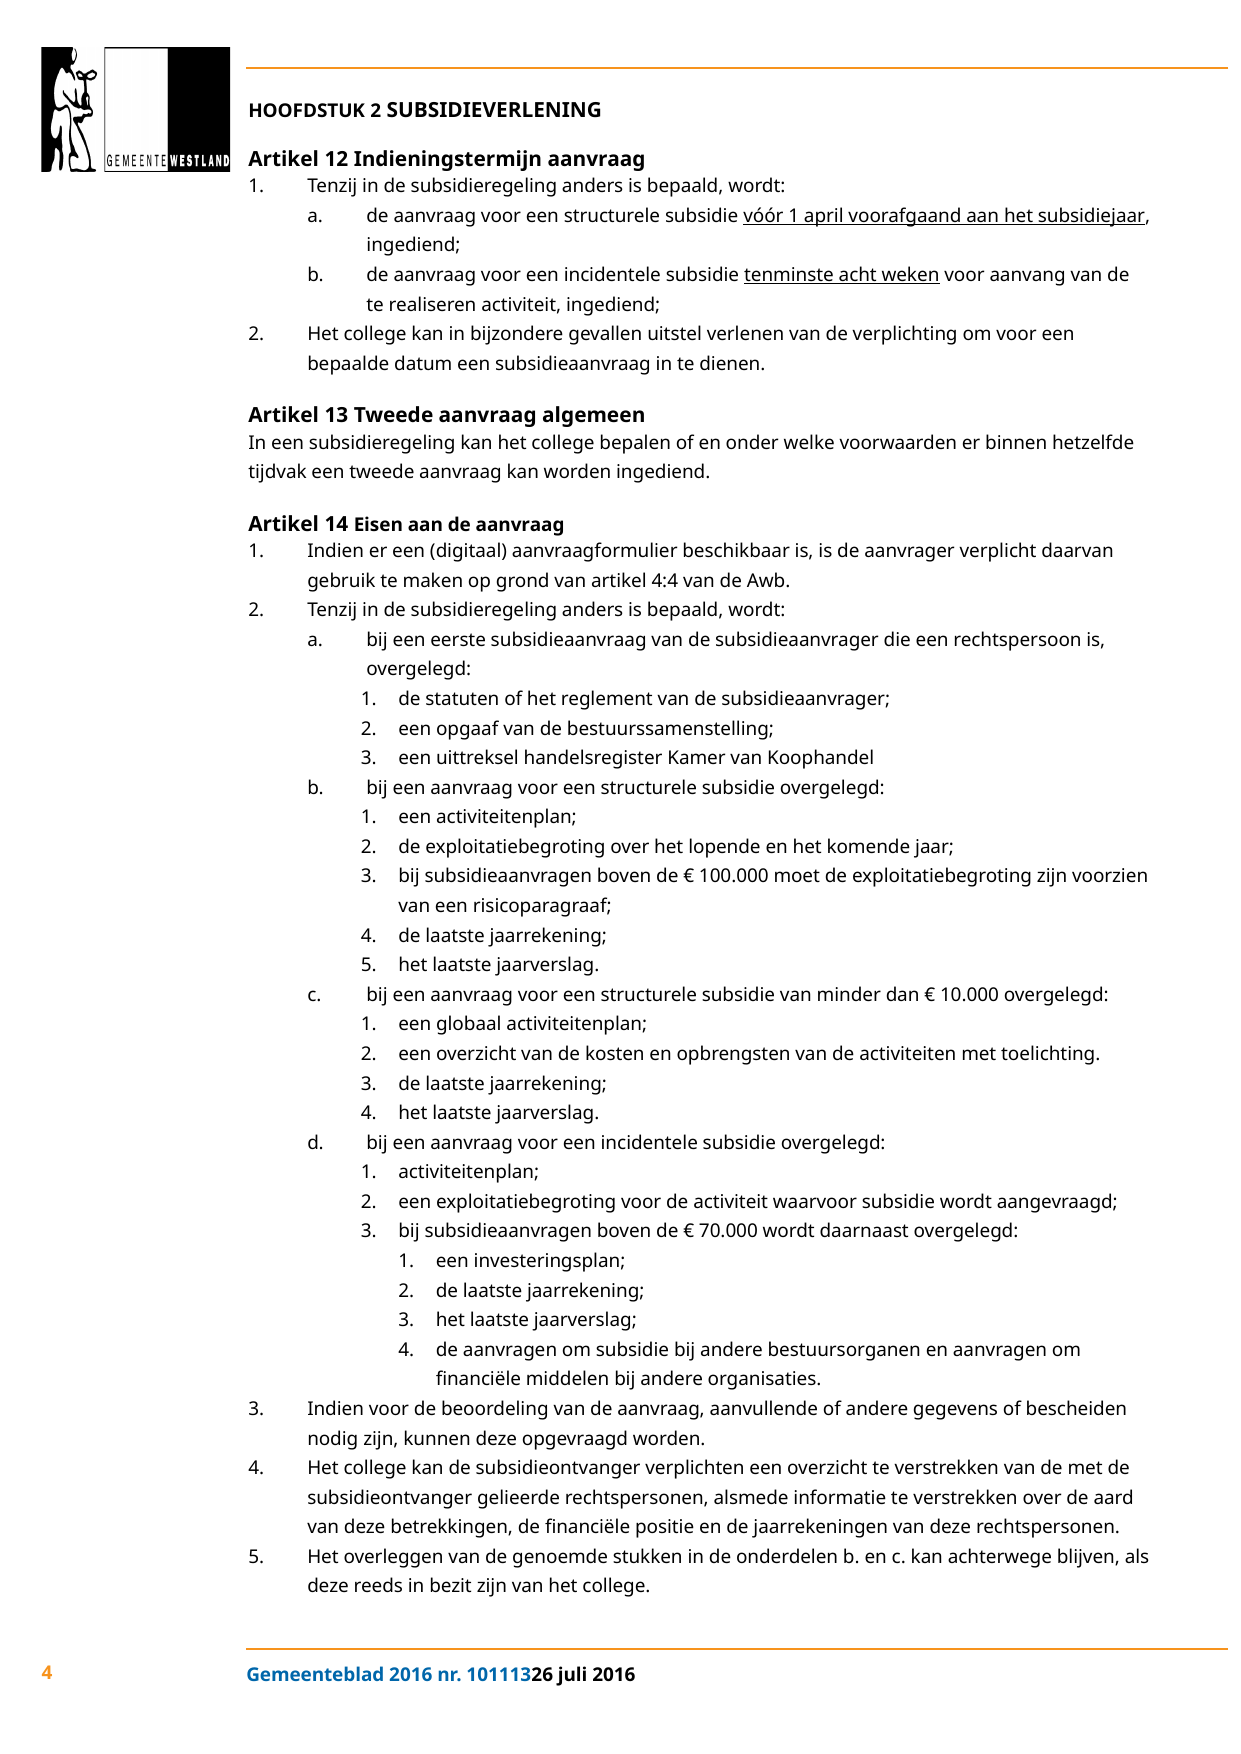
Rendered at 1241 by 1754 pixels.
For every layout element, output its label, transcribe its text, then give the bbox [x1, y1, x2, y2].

list activiteitenplan; [361, 1158, 1152, 1184]
list bij een aanvraag voor een incidentele subsidie overgelegd: [307, 1129, 1152, 1155]
list Het college kan de subsidieontvanger verplichten een overzicht te verstrekken van de met de subsidieontvanger gelieerde rechtspersonen, alsmede informatie te verstrekken over de aard van deze betrekkingen, de financiële positie en de jaarrekeningen van deze rechtspersonen. [248, 1454, 1152, 1539]
list de aanvragen om subsidie bij andere bestuursorganen en aanvragen om financiële middelen bij andere organisaties. [398, 1336, 1152, 1391]
picture [41, 47, 231, 172]
list de statuten of het reglement van de subsidieaanvrager; [361, 685, 1152, 711]
list Indien voor de beoordeling van de aanvraag, aanvullende of andere gegevens of bescheiden nodig zijn, kunnen deze opgevraagd worden. [248, 1395, 1152, 1451]
list bij subsidieaanvragen boven de € 70.000 wordt daarnaast overgelegd: [361, 1218, 1152, 1243]
list de laatste jaarrekening; [361, 1070, 1152, 1096]
list een globaal activiteitenplan; [361, 1011, 1152, 1036]
list een investeringsplan; [398, 1247, 1152, 1273]
list bij een eerste subsidieaanvraag van de subsidieaanvrager die een rechtspersoon is, overgelegd: [307, 626, 1152, 681]
list het laatste jaarverslag. [361, 951, 1152, 977]
list de laatste jaarrekening; [398, 1277, 1152, 1303]
list de aanvraag voor een structurele subsidie vóór 1 april voorafgaand aan het subsidiejaar, ingediend; [307, 202, 1152, 257]
list Tenzij in de subsidieregeling anders is bepaald, wordt: [248, 596, 1152, 622]
list een opgaaf van de bestuurssamenstelling; [361, 715, 1152, 741]
text Artikel 14 Eisen aan de aanvraag [248, 509, 1152, 537]
text Artikel 12 Indieningstermijn aanvraag [248, 144, 1152, 172]
list bij een aanvraag voor een structurele subsidie overgelegd: [307, 774, 1152, 800]
list een overzicht van de kosten en opbrengsten van de activiteiten met toelichting. [361, 1040, 1152, 1066]
list een activiteitenplan; [361, 803, 1152, 829]
list de laatste jaarrekening; [361, 922, 1152, 948]
list Indien er een (digitaal) aanvraagformulier beschikbaar is, is de aanvrager verplicht daarvan gebruik te maken op grond van artikel 4:4 van de Awb. [248, 537, 1152, 593]
text HOOFDSTUK 2 SUBSIDIEVERLENING [248, 95, 1152, 123]
list Het college kan in bijzondere gevallen uitstel verlenen van de verplichting om voor een bepaalde datum een subsidieaanvraag in te dienen. [248, 320, 1152, 376]
list een exploitatiebegroting voor de activiteit waarvoor subsidie wordt aangevraagd; [361, 1188, 1152, 1214]
list het laatste jaarverslag. [361, 1099, 1152, 1125]
list de aanvraag voor een incidentele subsidie tenminste acht weken voor aanvang van de te realiseren activiteit, ingediend; [307, 261, 1152, 317]
list Tenzij in de subsidieregeling anders is bepaald, wordt: [248, 172, 1152, 198]
list Het overleggen van de genoemde stukken in de onderdelen b. en c. kan achterwege blijven, als deze reeds in bezit zijn van het college. [248, 1543, 1152, 1598]
text In een subsidieregeling kan het college bepalen of en onder welke voorwaarden er binnen hetzelfde tijdvak een tweede aanvraag kan worden ingediend. [248, 429, 1152, 484]
list bij een aanvraag voor een structurele subsidie van minder dan € 10.000 overgelegd: [307, 981, 1152, 1007]
list een uittreksel handelsregister Kamer van Koophandel [361, 744, 1152, 770]
list het laatste jaarverslag; [398, 1306, 1152, 1332]
text Artikel 13 Tweede aanvraag algemeen [248, 400, 1152, 429]
list de exploitatiebegroting over het lopende en het komende jaar; [361, 833, 1152, 859]
list bij subsidieaanvragen boven de € 100.000 moet de exploitatiebegroting zijn voorzien van een risicoparagraaf; [361, 863, 1152, 918]
